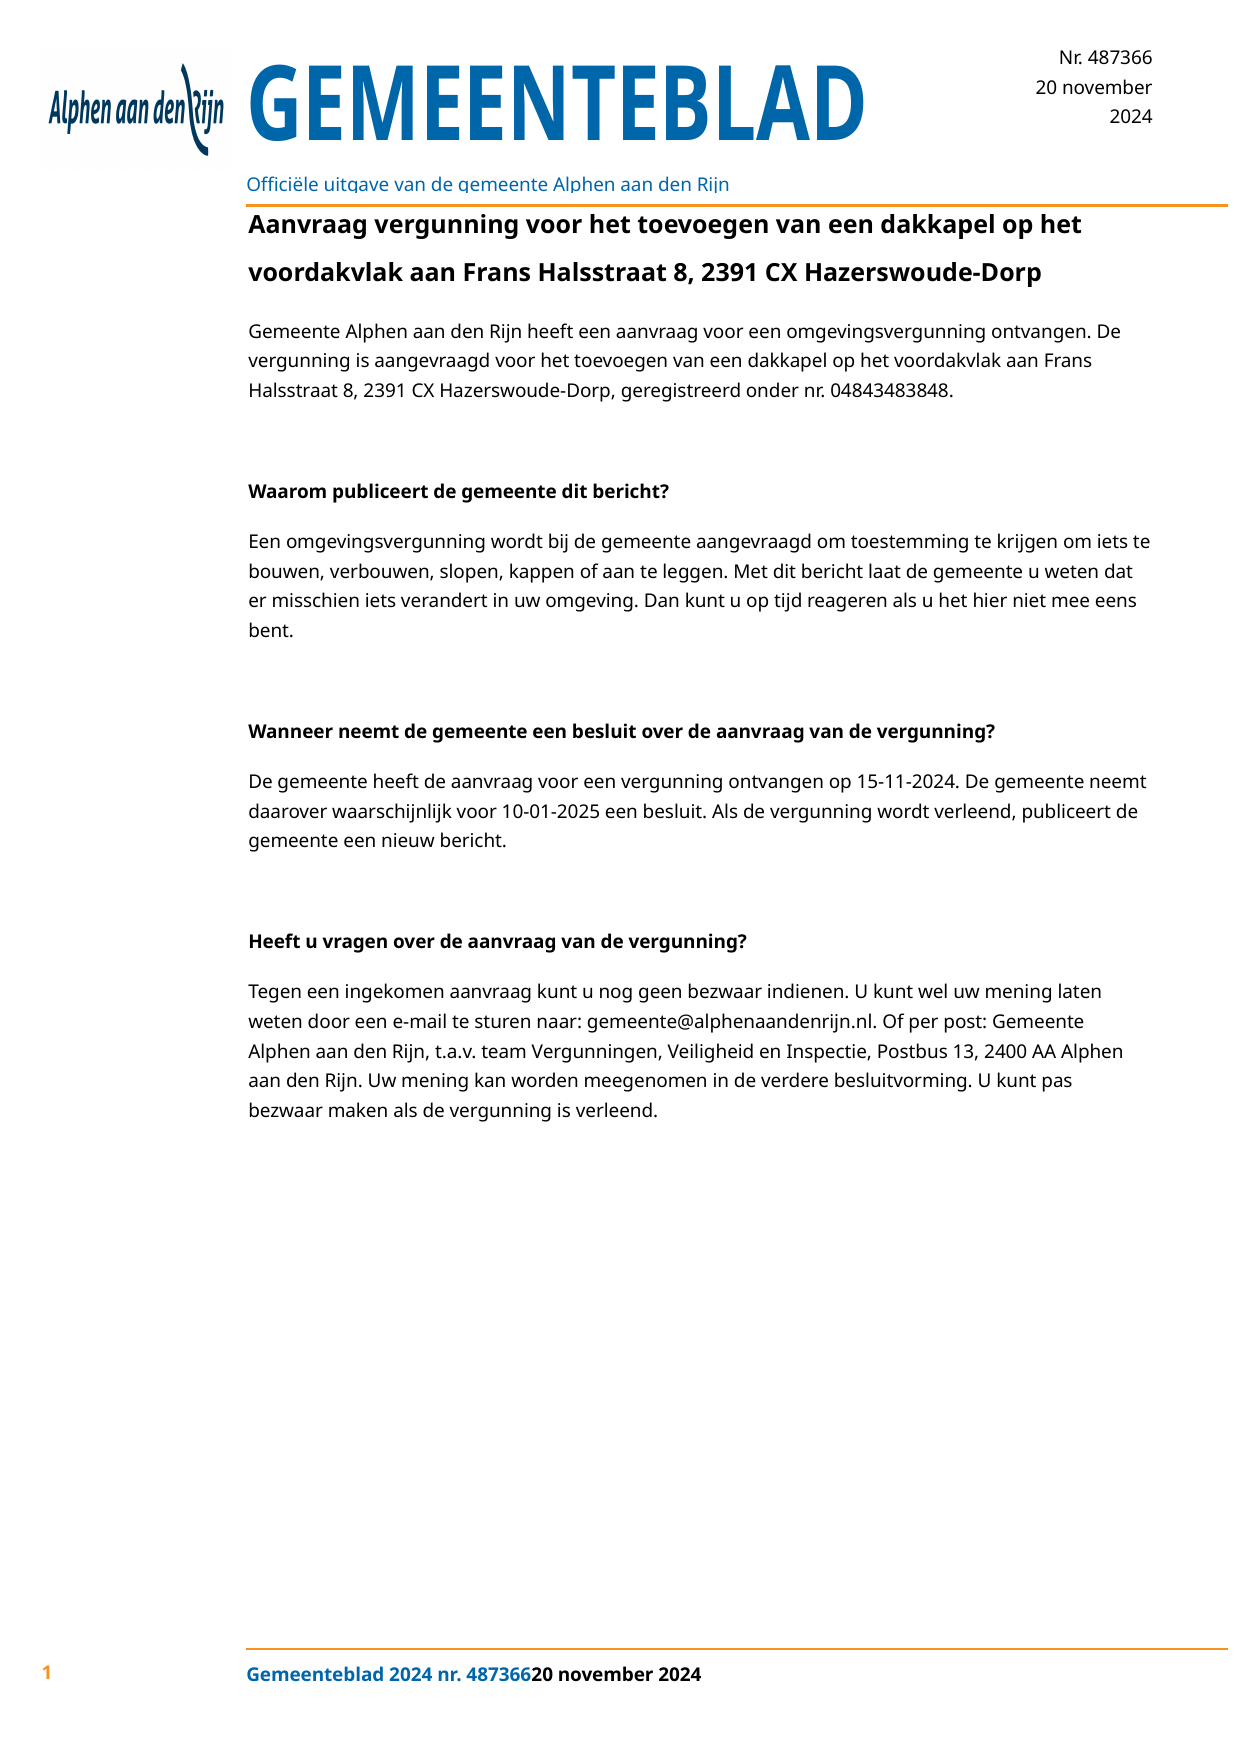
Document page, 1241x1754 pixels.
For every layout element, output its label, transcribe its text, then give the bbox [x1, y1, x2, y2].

text Waarom publiceert de gemeente dit bericht? [248, 478, 1152, 504]
text Gemeente Alphen aan den Rijn heeft een aanvraag voor een omgevingsvergunning ontvangen. De vergunning is aangevraagd voor het toevoegen van een dakkapel op het voordakvlak aan Frans Halsstraat 8, 2391 CX Hazerswoude-Dorp, geregistreerd onder nr. 04843483848. [248, 318, 1152, 403]
text De gemeente heeft de aanvraag voor een vergunning ontvangen op 15-11-2024. De gemeente neemt daarover waarschijnlijk voor 10-01-2025 een besluit. Als de vergunning wordt verleend, publiceert de gemeente een nieuw bericht. [248, 768, 1152, 853]
text Tegen een ingekomen aanvraag kunt u nog geen bezwaar indienen. U kunt wel uw mening laten weten door een e-mail te sturen naar: gemeente@alphenaandenrijn.nl. Of per post: Gemeente Alphen aan den Rijn, t.a.v. team Vergunningen, Veiligheid en Inspectie, Postbus 13, 2400 AA Alphen aan den Rijn. Uw mening kan worden meegenomen in de verdere besluitvorming. U kunt pas bezwaar maken als de vergunning is verleend. [248, 979, 1152, 1123]
picture [41, 47, 231, 172]
text Heeft u vragen over de aanvraag van de vergunning? [248, 928, 1152, 954]
text Wanneer neemt de gemeente een besluit over de aanvraag van de vergunning? [248, 718, 1152, 744]
text Aanvraag vergunning voor het toevoegen van een dakkapel op het voordakvlak aan Frans Halsstraat 8, 2391 CX Hazerswoude-Dorp [248, 207, 1152, 288]
text Een omgevingsvergunning wordt bij de gemeente aangevraagd om toestemming te krijgen om iets te bouwen, verbouwen, slopen, kappen of aan te leggen. Met dit bericht laat de gemeente u weten dat er misschien iets verandert in uw omgeving. Dan kunt u op tijd reageren als u het hier niet mee eens bent. [248, 528, 1152, 643]
